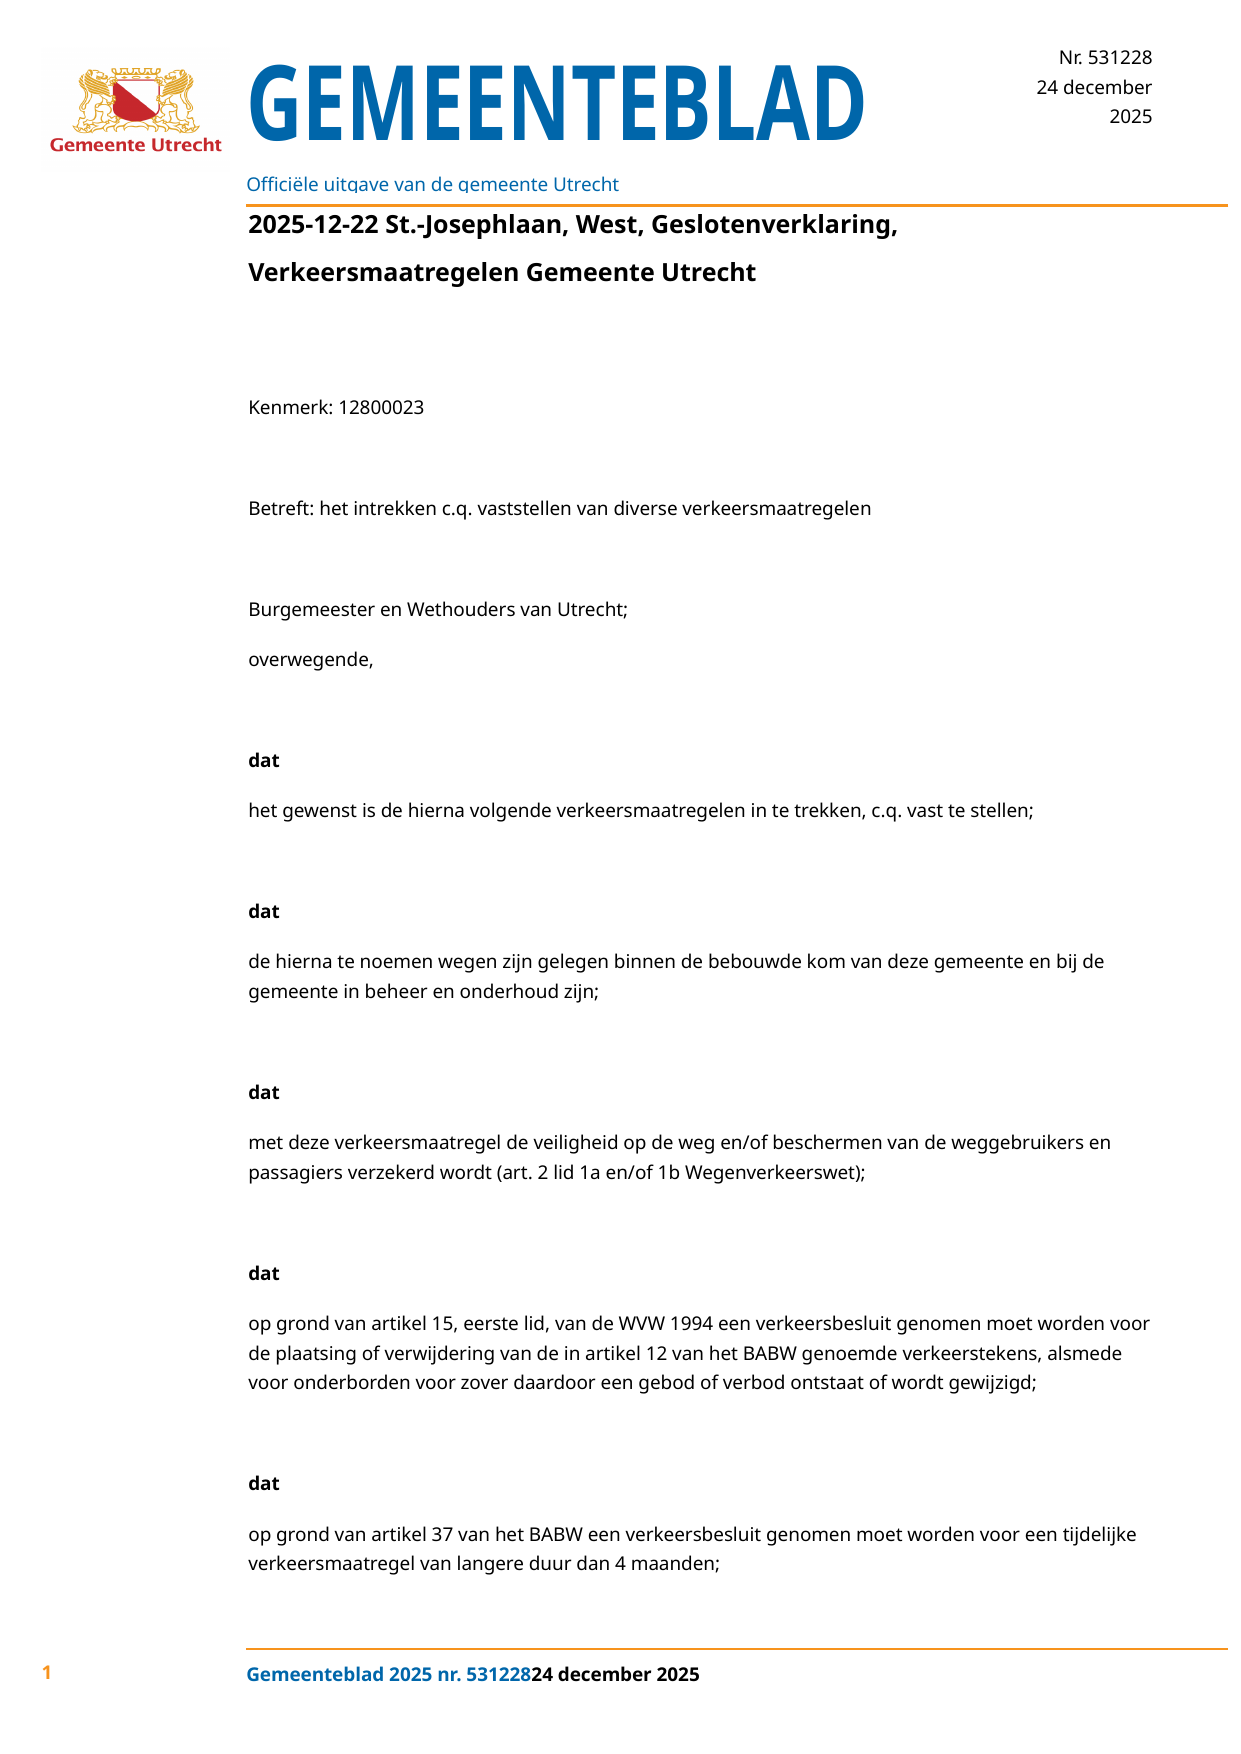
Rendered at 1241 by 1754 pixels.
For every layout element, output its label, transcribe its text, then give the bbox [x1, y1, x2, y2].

text Kenmerk: 12800023 [248, 394, 1152, 420]
text dat [248, 747, 1152, 773]
text op grond van artikel 15, eerste lid, van de WVW 1994 een verkeersbesluit genomen moet worden voor de plaatsing of verwijdering van de in artikel 12 van het BABW genoemde verkeerstekens, alsmede voor onderborden voor zover daardoor een gebod of verbod ontstaat of wordt gewijzigd; [248, 1310, 1152, 1395]
text 2025-12-22 St.-Josephlaan, West, Geslotenverklaring, Verkeersmaatregelen Gemeente Utrecht [248, 207, 1152, 288]
text op grond van artikel 37 van het BABW een verkeersbesluit genomen moet worden voor een tijdelijke verkeersmaatregel van langere duur dan 4 maanden; [248, 1521, 1152, 1576]
text het gewenst is de hierna volgende verkeersmaatregelen in te trekken, c.q. vast te stellen; [248, 797, 1152, 823]
text dat [248, 1079, 1152, 1105]
text Burgemeester en Wethouders van Utrecht; [248, 596, 1152, 621]
text Betreft: het intrekken c.q. vaststellen van diverse verkeersmaatregelen [248, 495, 1152, 521]
text met deze verkeersmaatregel de veiligheid op de weg en/of beschermen van de weggebruikers en passagiers verzekerd wordt (art. 2 lid 1a en/of 1b Wegenverkeerswet); [248, 1129, 1152, 1185]
text de hierna te noemen wegen zijn gelegen binnen de bebouwde kom van deze gemeente en bij de gemeente in beheer en onderhoud zijn; [248, 949, 1152, 1004]
text dat [248, 898, 1152, 924]
picture [41, 47, 231, 172]
text dat [248, 1470, 1152, 1496]
text overwegende, [248, 646, 1152, 672]
text dat [248, 1260, 1152, 1286]
